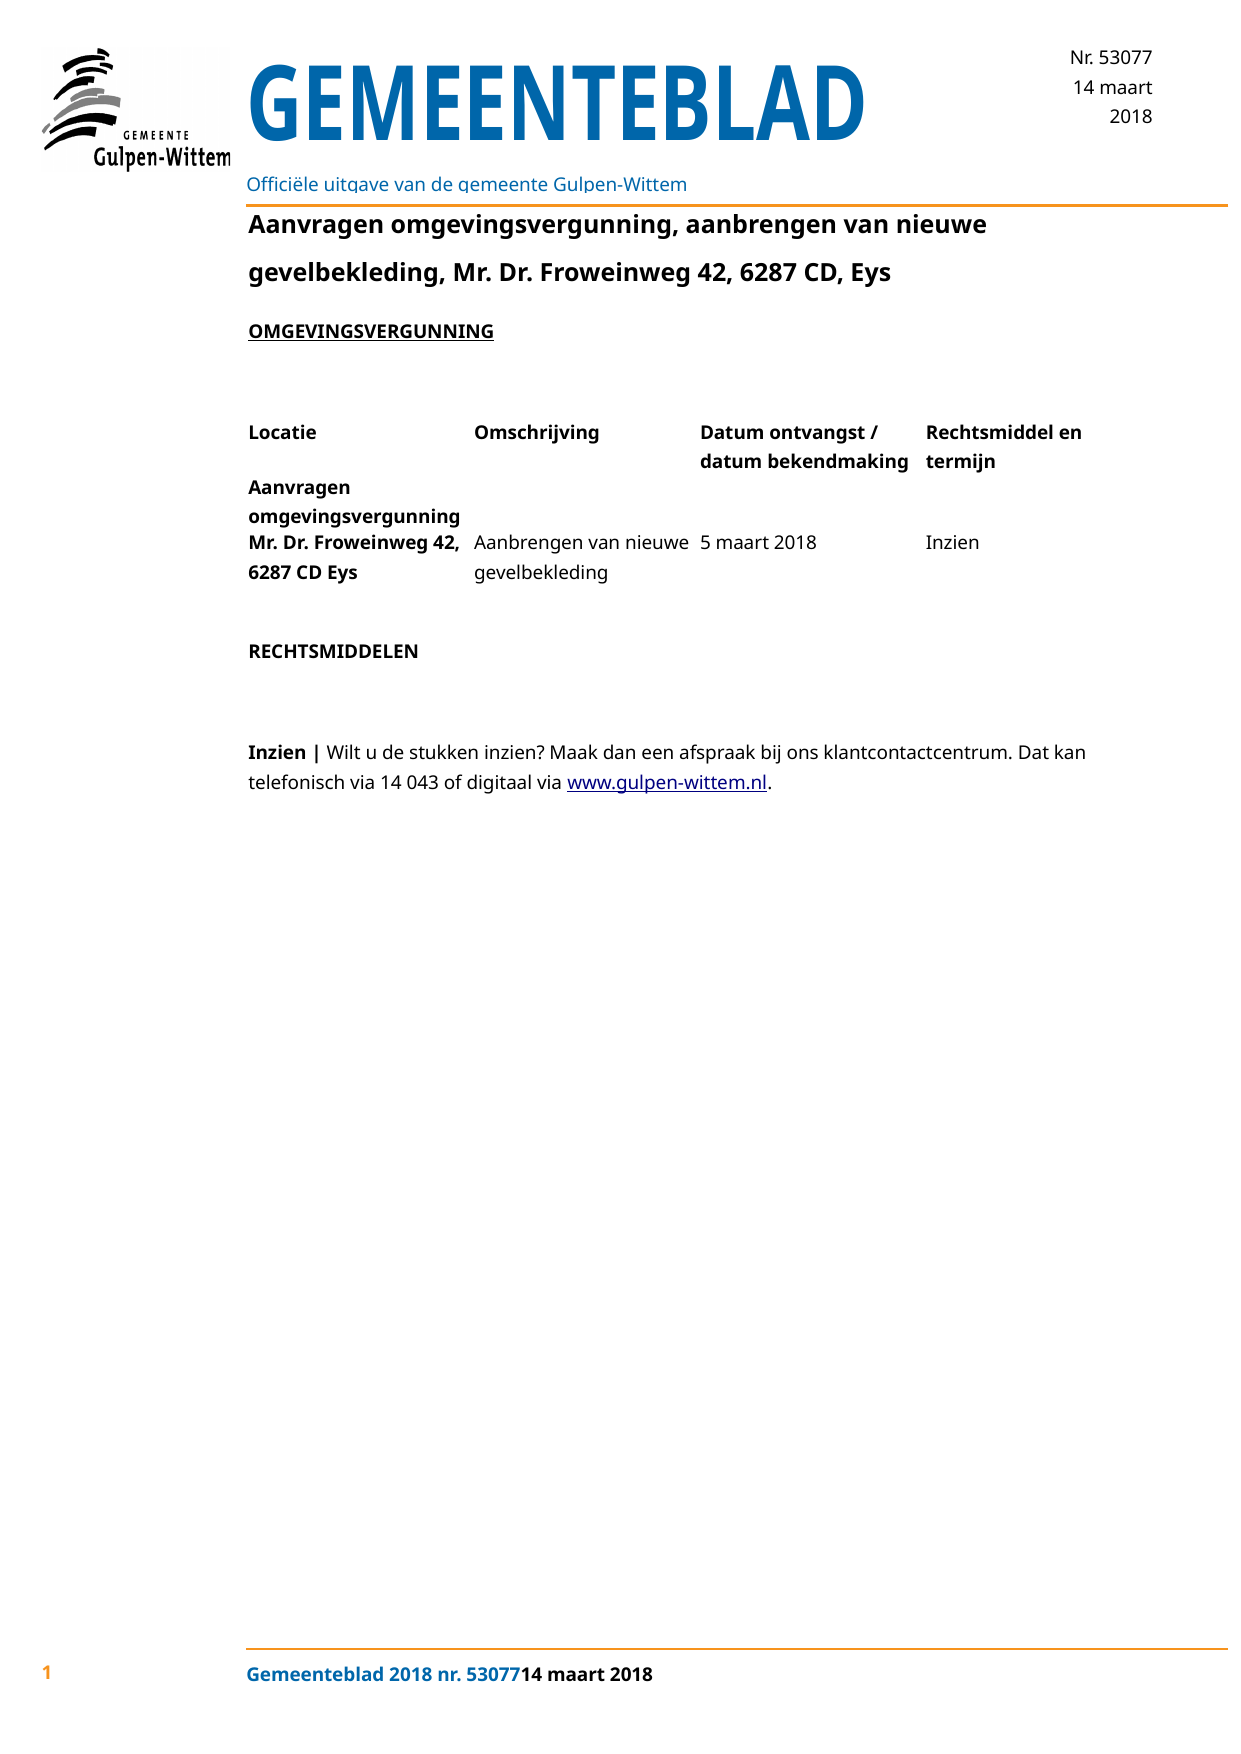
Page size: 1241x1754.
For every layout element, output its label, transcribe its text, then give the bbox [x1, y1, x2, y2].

table_header Omschrijving [474, 419, 700, 474]
table_cell 5 maart 2018 [700, 530, 926, 585]
table_cell [926, 474, 1152, 529]
text RECHTSMIDDELEN [248, 638, 1152, 664]
text Inzien | Wilt u de stukken inzien? Maak dan een afspraak bij ons klantcontactcentrum. Dat kan telefonisch via 14 043 of digitaal via www.gulpen-wittem.nl. [248, 739, 1152, 794]
text OMGEVINGSVERGUNNING [248, 318, 1152, 344]
table_header Rechtsmiddel en termijn [926, 419, 1152, 474]
table_cell Mr. Dr. Froweinweg 42, 6287 CD Eys [248, 530, 474, 585]
picture [41, 47, 231, 172]
text Aanvragen omgevingsvergunning, aanbrengen van nieuwe gevelbekleding, Mr. Dr. Froweinweg 42, 6287 CD, Eys [248, 207, 1152, 288]
table_cell Aanbrengen van nieuwe gevelbekleding [474, 530, 700, 585]
table_cell [474, 474, 700, 529]
table_header Datum ontvangst / datum bekendmaking [700, 419, 926, 474]
table_cell Inzien [926, 530, 1152, 585]
table_cell [700, 474, 926, 529]
table_header Locatie [248, 419, 474, 474]
table_cell Aanvragen omgevingsvergunning [248, 474, 474, 529]
